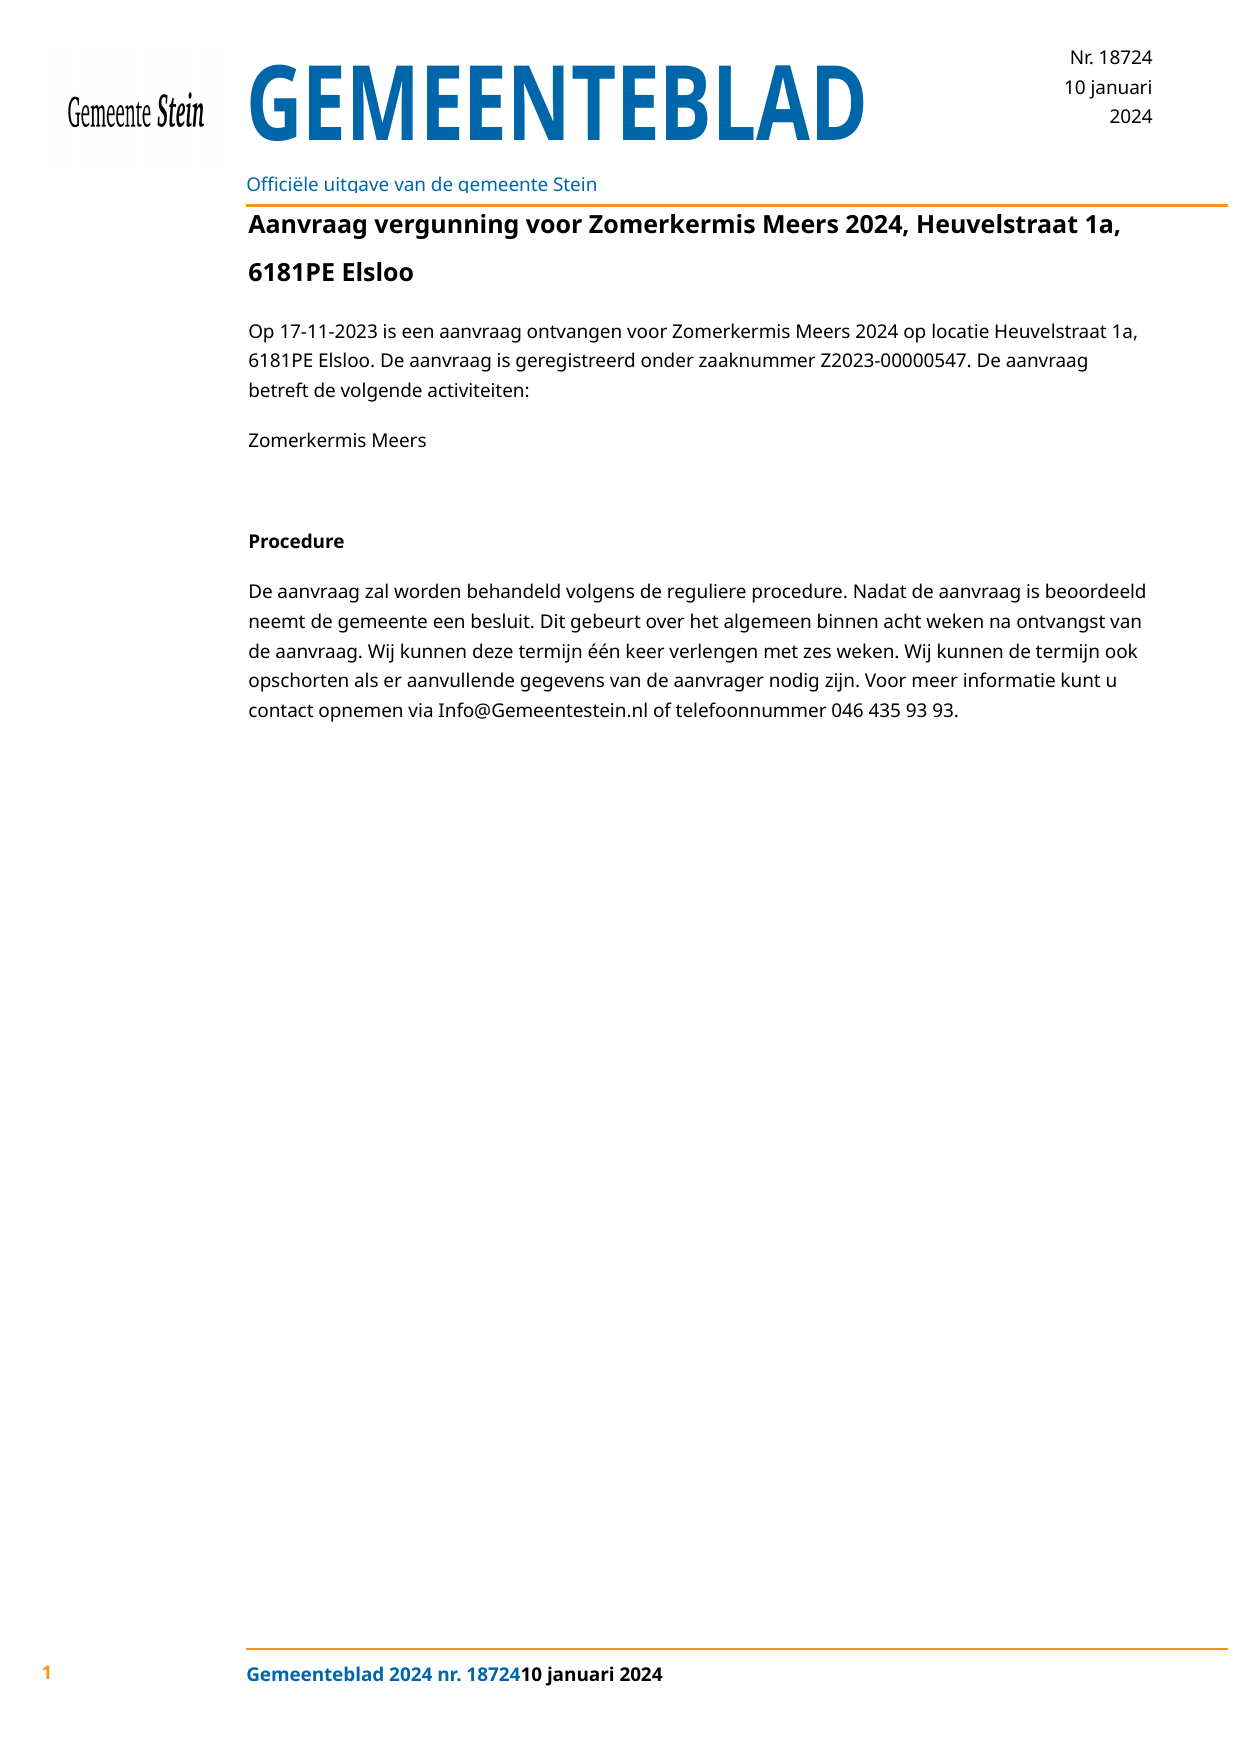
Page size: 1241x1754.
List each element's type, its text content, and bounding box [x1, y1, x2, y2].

text De aanvraag zal worden behandeld volgens de reguliere procedure. Nadat de aanvraag is beoordeeld neemt de gemeente een besluit. Dit gebeurt over het algemeen binnen acht weken na ontvangst van de aanvraag. Wij kunnen deze termijn één keer verlengen met zes weken. Wij kunnen de termijn ook opschorten als er aanvullende gegevens van de aanvrager nodig zijn. Voor meer informatie kunt u contact opnemen via Info@Gemeentestein.nl of telefoonnummer 046 435 93 93. [248, 579, 1152, 723]
text Op 17-11-2023 is een aanvraag ontvangen voor Zomerkermis Meers 2024 op locatie Heuvelstraat 1a, 6181PE Elsloo. De aanvraag is geregistreerd onder zaaknummer Z2023-00000547. De aanvraag betreft de volgende activiteiten: [248, 318, 1152, 403]
text Aanvraag vergunning voor Zomerkermis Meers 2024, Heuvelstraat 1a, 6181PE Elsloo [248, 207, 1152, 288]
text Procedure [248, 528, 1152, 554]
picture [41, 47, 231, 172]
text Zomerkermis Meers [248, 427, 1152, 453]
